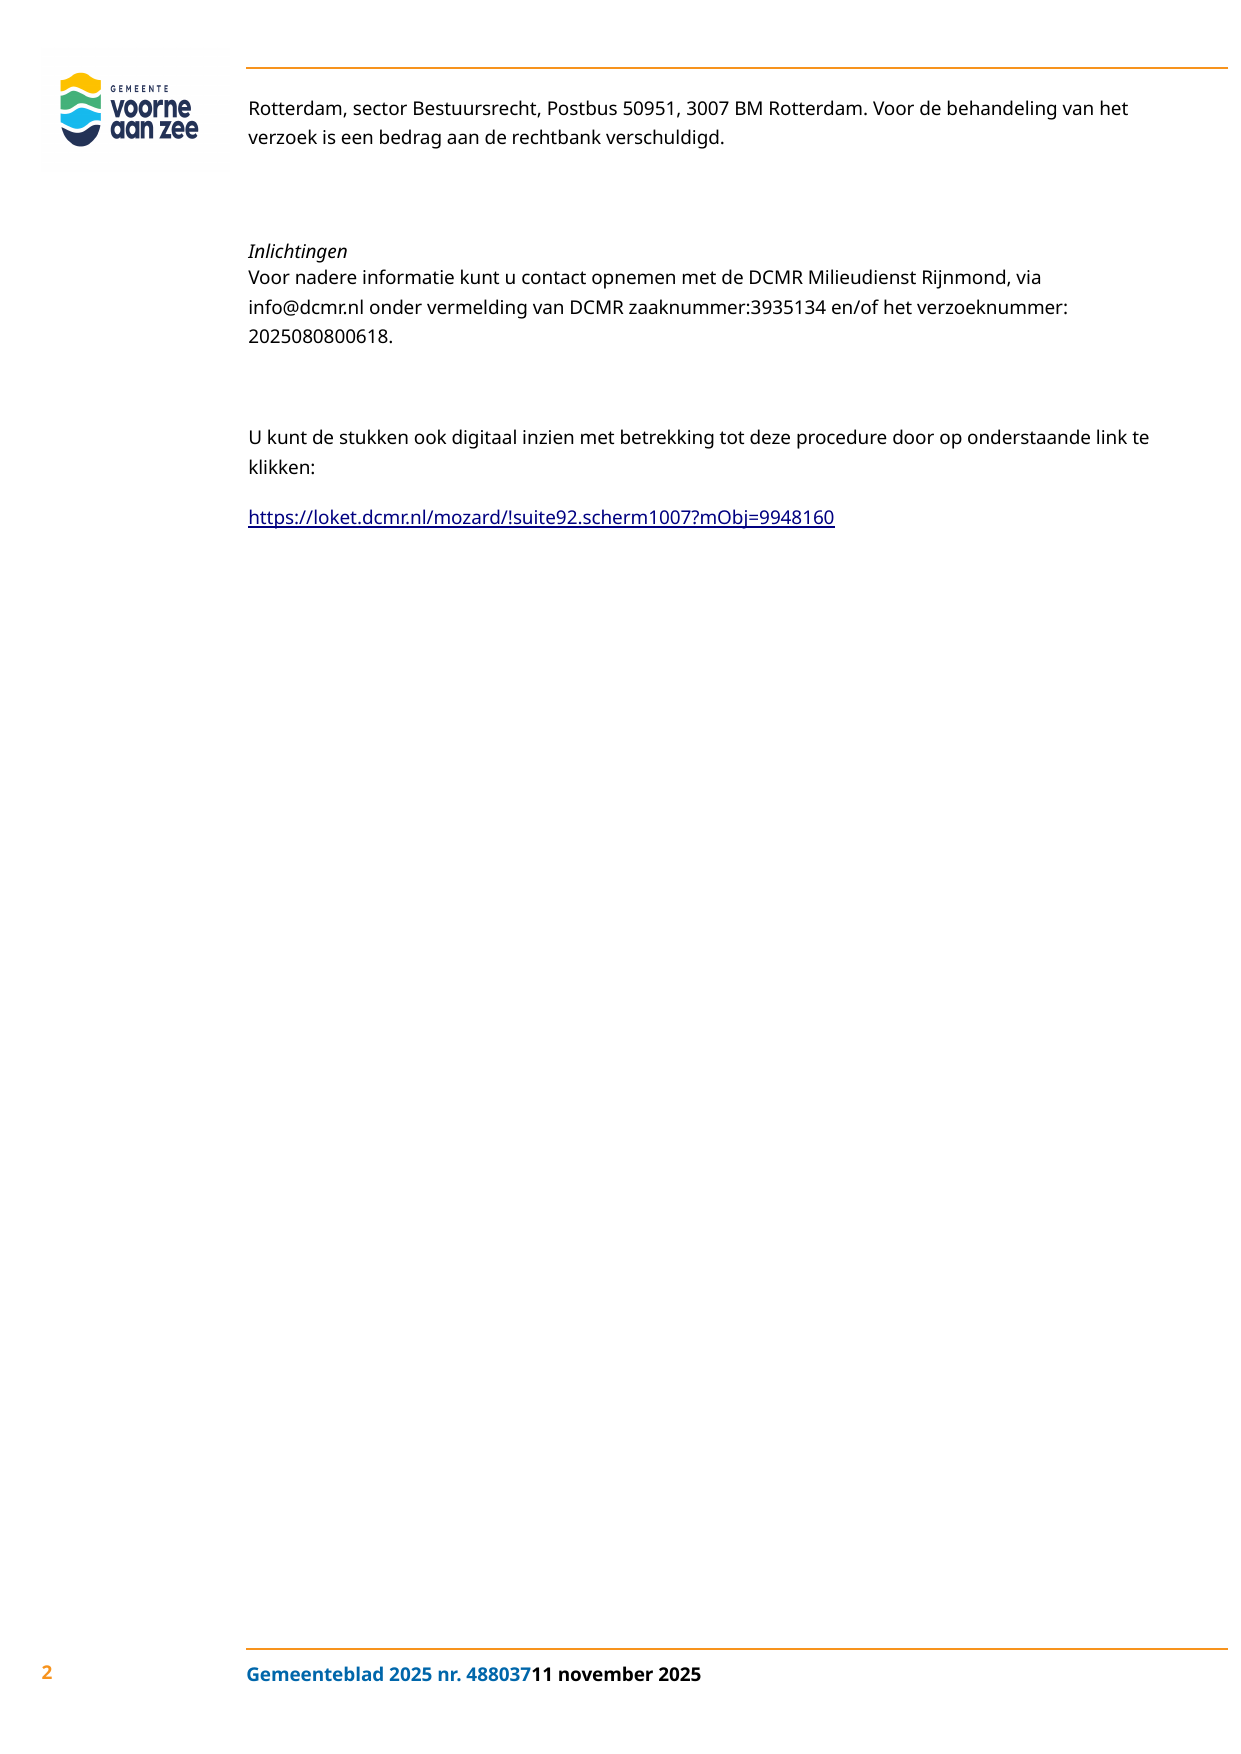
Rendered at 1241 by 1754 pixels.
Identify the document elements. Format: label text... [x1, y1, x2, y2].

text https://loket.dcmr.nl/mozard/!suite92.scherm1007?mObj=9948160 [248, 504, 1152, 530]
text Voor nadere informatie kunt u contact opnemen met de DCMR Milieudienst Rijnmond, via info@dcmr.nl onder vermelding van DCMR zaaknummer:3935134 en/of het verzoeknummer: 2025080800618. [248, 264, 1152, 349]
text U kunt de stukken ook digitaal inzien met betrekking tot deze procedure door op onderstaande link te klikken: [248, 424, 1152, 480]
text Rotterdam, sector Bestuursrecht, Postbus 50951, 3007 BM Rotterdam. Voor de behandeling van het verzoek is een bedrag aan de rechtbank verschuldigd. [248, 95, 1152, 150]
text Inlichtingen [248, 239, 1152, 264]
picture [41, 47, 231, 172]
